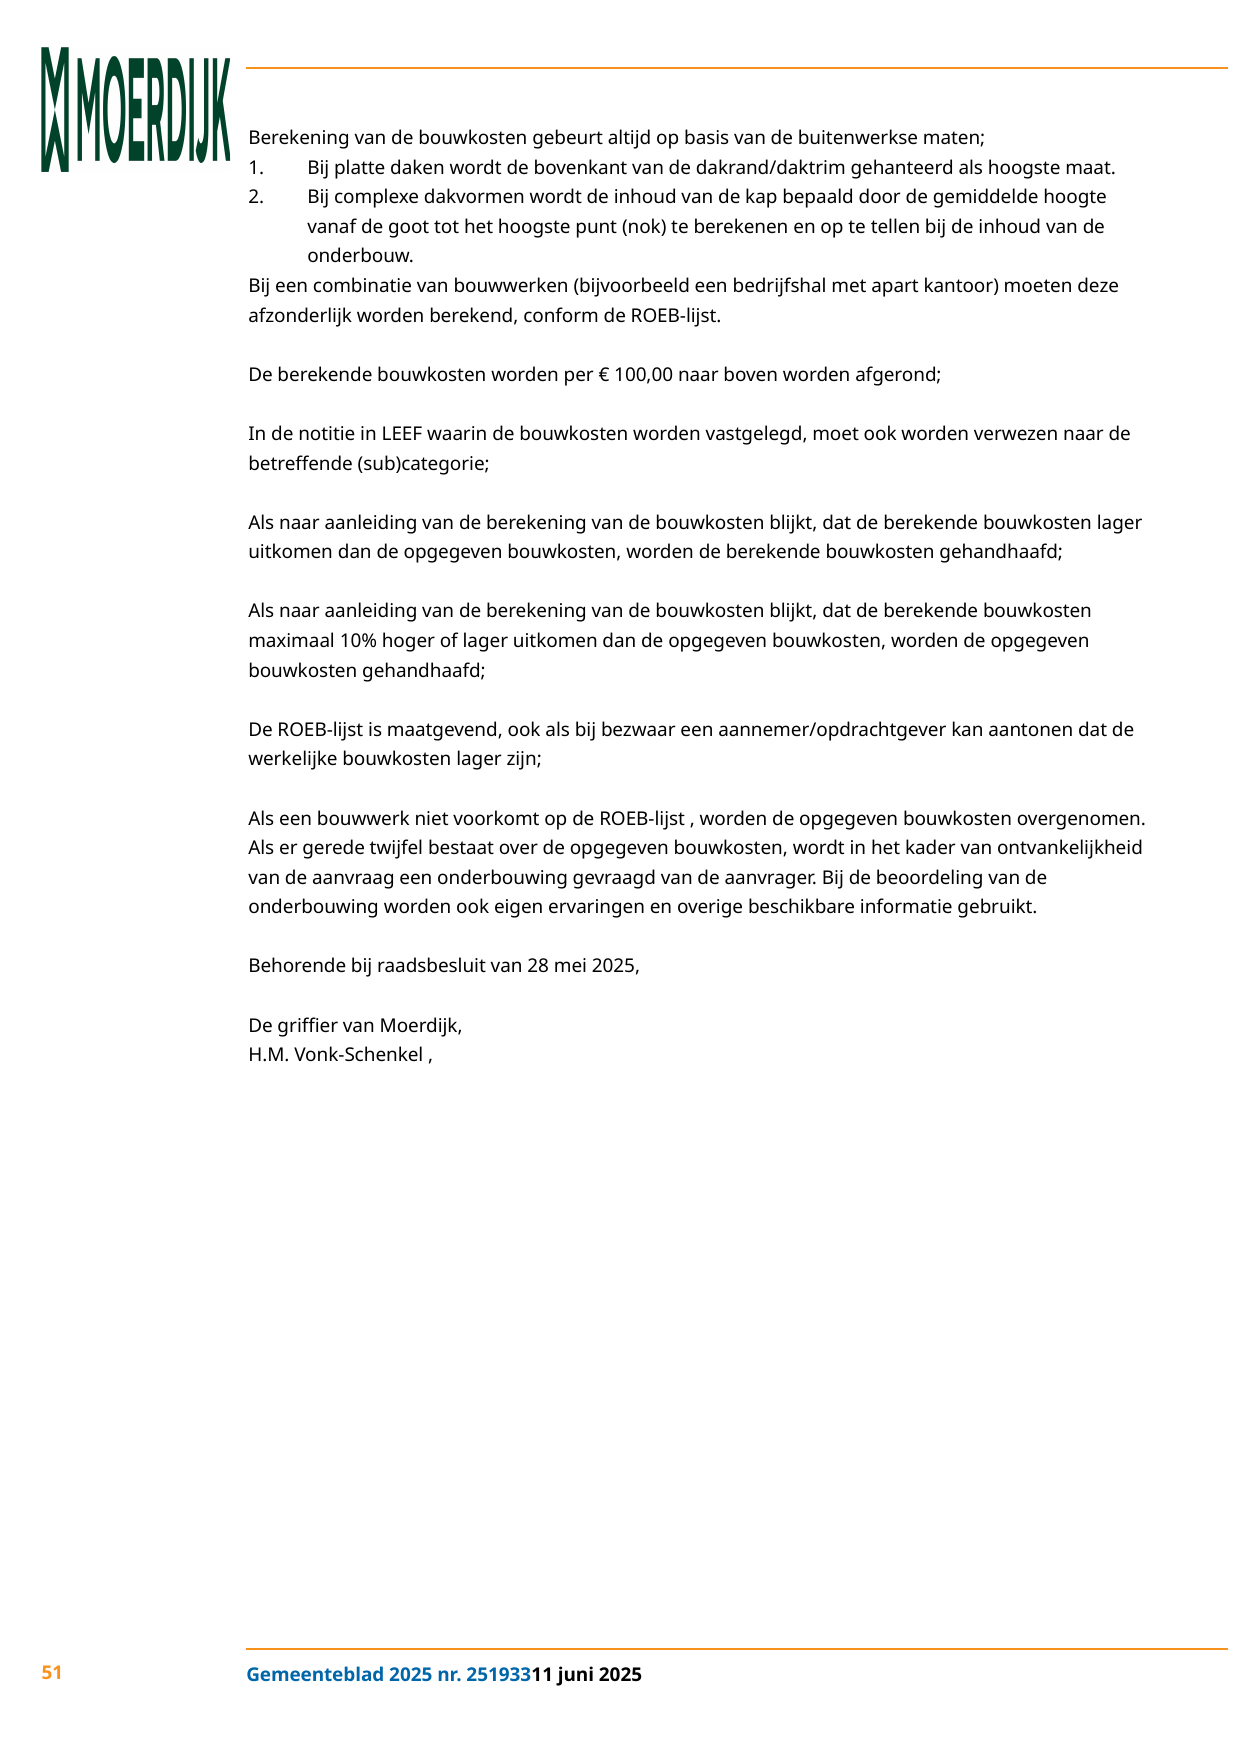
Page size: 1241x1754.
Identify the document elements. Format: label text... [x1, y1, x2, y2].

text H.M. Vonk-Schenkel , [248, 1041, 1152, 1067]
text Als naar aanleiding van de berekening van de bouwkosten blijkt, dat de berekende bouwkosten maximaal 10% hoger of lager uitkomen dan de opgegeven bouwkosten, worden de opgegeven bouwkosten gehandhaafd; [248, 598, 1152, 683]
text Bij een combinatie van bouwwerken (bijvoorbeeld een bedrijfshal met apart kantoor) moeten deze afzonderlijk worden berekend, conform de ROEB-lijst. [248, 272, 1152, 328]
text Als een bouwwerk niet voorkomt op de ROEB-lijst , worden de opgegeven bouwkosten overgenomen. Als er gerede twijfel bestaat over de opgegeven bouwkosten, wordt in het kader van ontvankelijkheid van de aanvraag een onderbouwing gevraagd van de aanvrager. Bij de beoordeling van de onderbouwing worden ook eigen ervaringen en overige beschikbare informatie gebruikt. [248, 805, 1152, 919]
list Bij platte daken wordt de bovenkant van de dakrand/daktrim gehanteerd als hoogste maat. [248, 154, 1152, 180]
picture [41, 47, 231, 172]
text De griffier van Moerdijk, [248, 1012, 1152, 1038]
text De ROEB-lijst is maatgevend, ook als bij bezwaar een aannemer/opdrachtgever kan aantonen dat de werkelijke bouwkosten lager zijn; [248, 716, 1152, 771]
text Als naar aanleiding van de berekening van de bouwkosten blijkt, dat de berekende bouwkosten lager uitkomen dan de opgegeven bouwkosten, worden de berekende bouwkosten gehandhaafd; [248, 509, 1152, 564]
list Bij complexe dakvormen wordt de inhoud van de kap bepaald door de gemiddelde hoogte vanaf de goot tot het hoogste punt (nok) te berekenen en op te tellen bij de inhoud van de onderbouw. [248, 183, 1152, 268]
text In de notitie in LEEF waarin de bouwkosten worden vastgelegd, moet ook worden verwezen naar de betreffende (sub)categorie; [248, 420, 1152, 476]
text De berekende bouwkosten worden per € 100,00 naar boven worden afgerond; [248, 361, 1152, 387]
text Behorende bij raadsbesluit van 28 mei 2025, [248, 953, 1152, 978]
text Berekening van de bouwkosten gebeurt altijd op basis van de buitenwerkse maten; [248, 124, 1152, 150]
